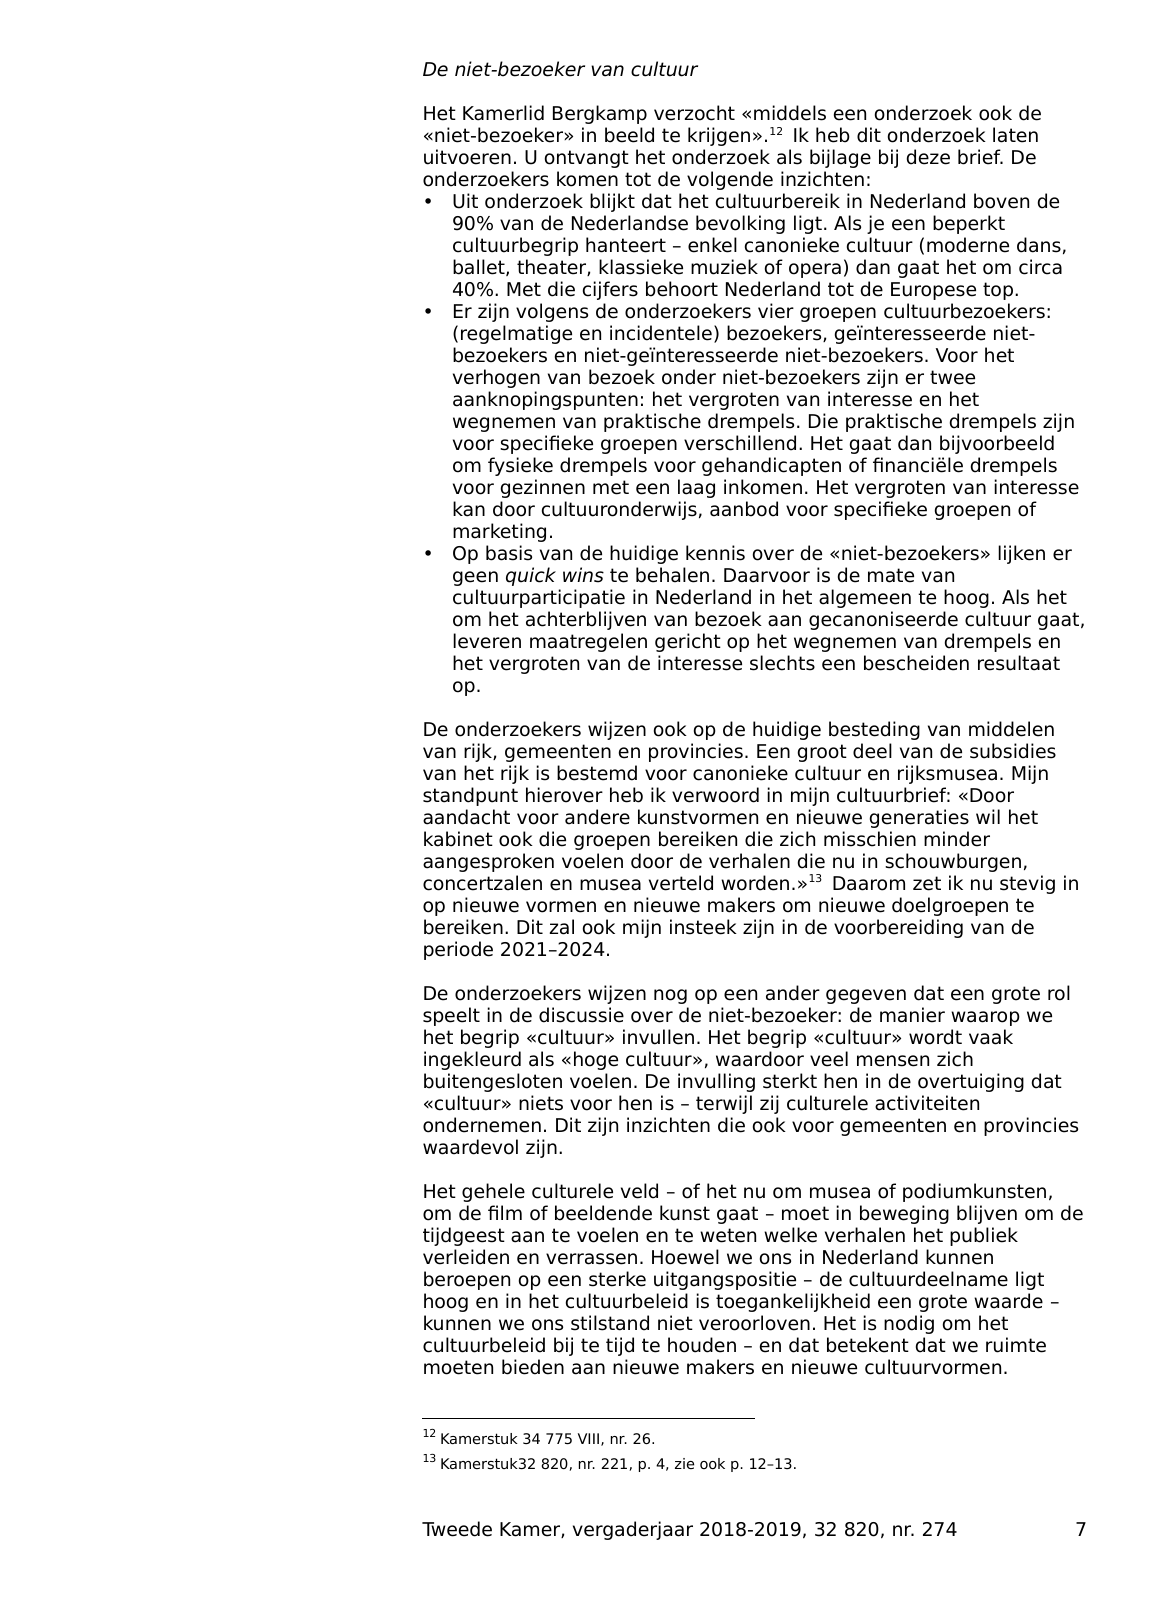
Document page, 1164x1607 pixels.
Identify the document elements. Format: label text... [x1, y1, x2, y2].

text Kamerstuk32 820, nr. 221, p. 4, zie ook p. 12–13. [422, 1452, 1087, 1474]
subtitle De niet-bezoeker van cultuur [422, 59, 1087, 81]
text De onderzoekers wijzen nog op een ander gegeven dat een grote rol speelt in de discussie over de niet-bezoeker: de manier waarop we het begrip «cultuur» invullen. Het begrip «cultuur» wordt vaak ingekleurd als «hoge cultuur», waardoor veel mensen zich buitengesloten voelen. De invulling sterkt hen in de overtuiging dat «cultuur» niets voor hen is – terwijl zij culturele activiteiten ondernemen. Dit zijn inzichten die ook voor gemeenten en provincies waardevol zijn. [422, 983, 1087, 1159]
text Het Kamerlid Bergkamp verzocht «middels een onderzoek ook de «niet-bezoeker» in beeld te krijgen». Ik heb dit onderzoek laten uitvoeren. U ontvangt het onderzoek als bijlage bij deze brief. De onderzoekers komen tot de volgende inzichten: [422, 103, 1087, 191]
text De onderzoekers wijzen ook op de huidige besteding van middelen van rijk, gemeenten en provincies. Een groot deel van de subsidies van het rijk is bestemd voor canonieke cultuur en rijksmusea. Mijn standpunt hierover heb ik verwoord in mijn cultuurbrief: «Door aandacht voor andere kunstvormen en nieuwe generaties wil het kabinet ook die groepen bereiken die zich misschien minder aangesproken voelen door de verhalen die nu in schouwburgen, concertzalen en musea verteld worden.» Daarom zet ik nu stevig in op nieuwe vormen en nieuwe makers om nieuwe doelgroepen te bereiken. Dit zal ook mijn insteek zijn in de voorbereiding van de periode 2021–2024. [422, 719, 1087, 961]
text • Uit onderzoek blijkt dat het cultuurbereik in Nederland boven de 90% van de Nederlandse bevolking ligt. Als je een beperkt cultuurbegrip hanteert – enkel canonieke cultuur (moderne dans, ballet, theater, klassieke muziek of opera) dan gaat het om circa 40%. Met die cijfers behoort Nederland tot de Europese top. [422, 191, 1087, 301]
text Kamerstuk 34 775 VIII, nr. 26. [422, 1427, 1087, 1449]
text • Er zijn volgens de onderzoekers vier groepen cultuurbezoekers: (regelmatige en incidentele) bezoekers, geïnteresseerde niet-bezoekers en niet-geïnteresseerde niet-bezoekers. Voor het verhogen van bezoek onder niet-bezoekers zijn er twee aanknopingspunten: het vergroten van interesse en het wegnemen van praktische drempels. Die praktische drempels zijn voor specifieke groepen verschillend. Het gaat dan bijvoorbeeld om fysieke drempels voor gehandicapten of financiële drempels voor gezinnen met een laag inkomen. Het vergroten van interesse kan door cultuuronderwijs, aanbod voor specifieke groepen of marketing. [422, 301, 1087, 543]
text Het gehele culturele veld – of het nu om musea of podiumkunsten, om de film of beeldende kunst gaat – moet in beweging blijven om de tijdgeest aan te voelen en te weten welke verhalen het publiek verleiden en verrassen. Hoewel we ons in Nederland kunnen beroepen op een sterke uitgangspositie – de cultuurdeelname ligt hoog en in het cultuurbeleid is toegankelijkheid een grote waarde – kunnen we ons stilstand niet veroorloven. Het is nodig om het cultuurbeleid bij te tijd te houden – en dat betekent dat we ruimte moeten bieden aan nieuwe makers en nieuwe cultuurvormen. [422, 1181, 1087, 1379]
text • Op basis van de huidige kennis over de «niet-bezoekers» lijken er geen quick wins te behalen. Daarvoor is de mate van cultuurparticipatie in Nederland in het algemeen te hoog. Als het om het achterblijven van bezoek aan gecanoniseerde cultuur gaat, leveren maatregelen gericht op het wegnemen van drempels en het vergroten van de interesse slechts een bescheiden resultaat op. [422, 543, 1087, 697]
